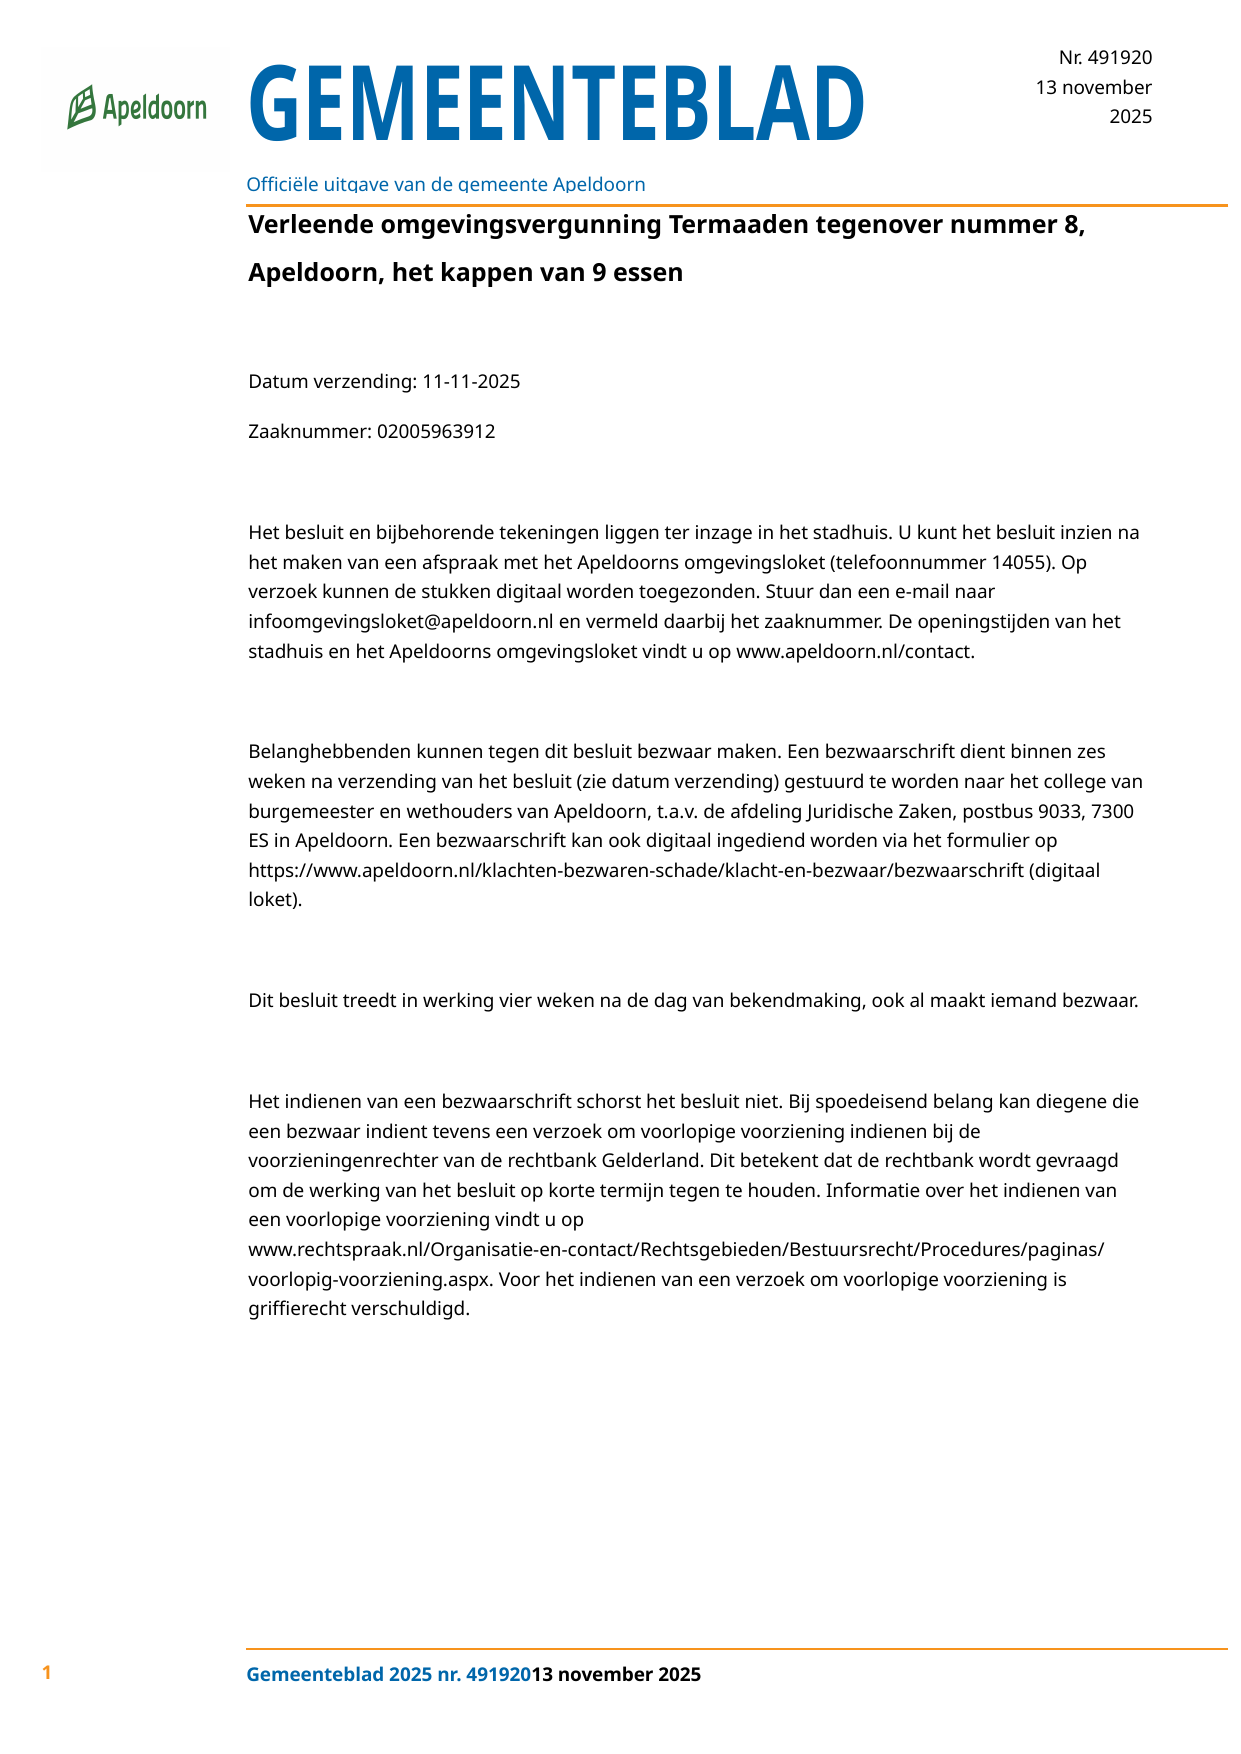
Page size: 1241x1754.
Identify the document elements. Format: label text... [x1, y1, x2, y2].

text Het indienen van een bezwaarschrift schorst het besluit niet. Bij spoedeisend belang kan diegene die een bezwaar indient tevens een verzoek om voorlopige voorziening indienen bij de voorzieningenrechter van de rechtbank Gelderland. Dit betekent dat de rechtbank wordt gevraagd om de werking van het besluit op korte termijn tegen te houden. Informatie over het indienen van een voorlopige voorziening vindt u op www.rechtspraak.nl/Organisatie-en-contact/Rechtsgebieden/Bestuursrecht/Procedures/paginas/voorlopig-voorziening.aspx. Voor het indienen van een verzoek om voorlopige voorziening is griffierecht verschuldigd. [248, 1088, 1152, 1321]
text Verleende omgevingsvergunning Termaaden tegenover nummer 8, Apeldoorn, het kappen van 9 essen [248, 207, 1152, 288]
text Het besluit en bijbehorende tekeningen liggen ter inzage in het stadhuis. U kunt het besluit inzien na het maken van een afspraak met het Apeldoorns omgevingsloket (telefoonnummer 14055). Op verzoek kunnen de stukken digitaal worden toegezonden. Stuur dan een e-mail naar infoomgevingsloket@apeldoorn.nl en vermeld daarbij het zaaknummer. De openingstijden van het stadhuis en het Apeldoorns omgevingsloket vindt u op www.apeldoorn.nl/contact. [248, 519, 1152, 664]
text Datum verzending: 11-11-2025 [248, 368, 1152, 394]
text Belanghebbenden kunnen tegen dit besluit bezwaar maken. Een bezwaarschrift dient binnen zes weken na verzending van het besluit (zie datum verzending) gestuurd te worden naar het college van burgemeester en wethouders van Apeldoorn, t.a.v. de afdeling Juridische Zaken, postbus 9033, 7300 ES in Apeldoorn. Een bezwaarschrift kan ook digitaal ingediend worden via het formulier op https://www.apeldoorn.nl/klachten-bezwaren-schade/klacht-en-bezwaar/bezwaarschrift (digitaal loket). [248, 739, 1152, 912]
picture [41, 47, 231, 172]
text Dit besluit treedt in werking vier weken na de dag van bekendmaking, ook al maakt iemand bezwaar. [248, 987, 1152, 1013]
text Zaaknummer: 02005963912 [248, 419, 1152, 444]
